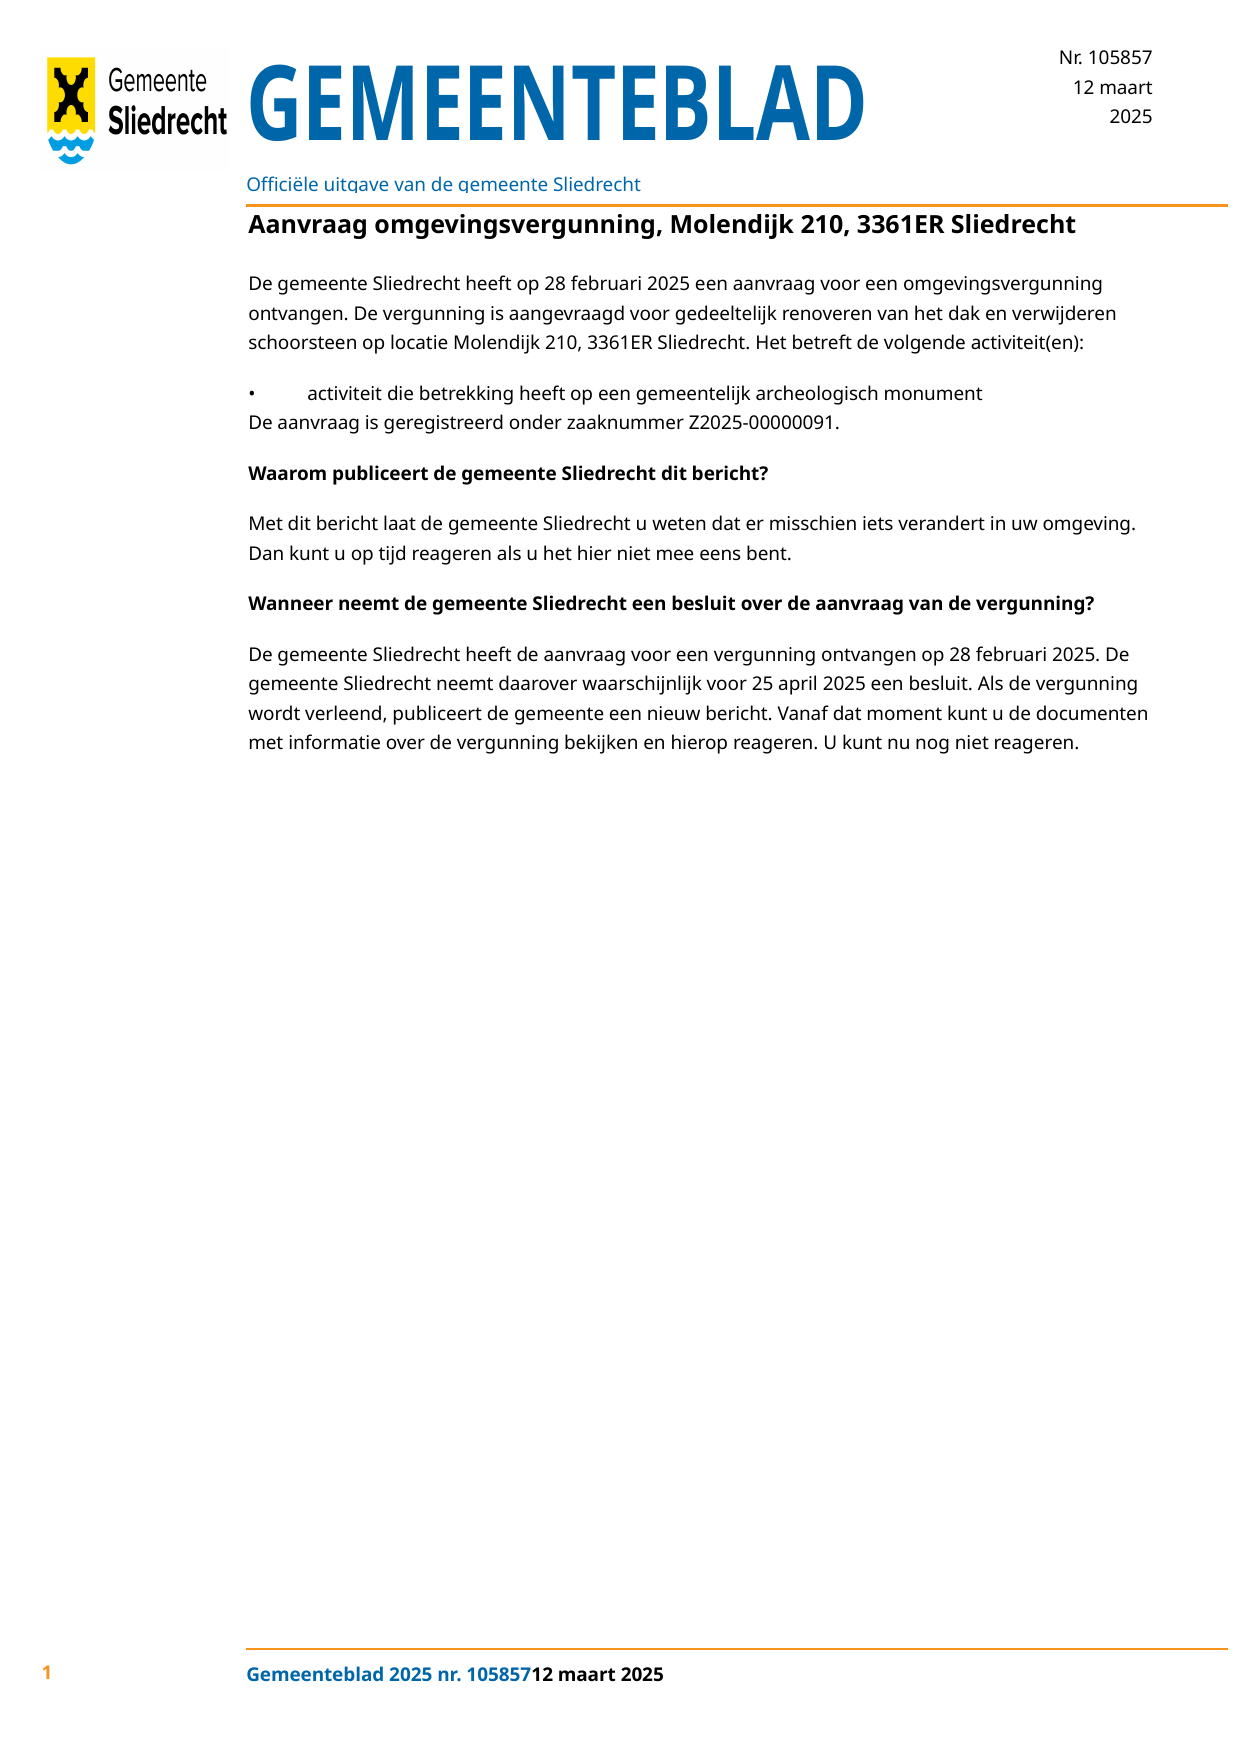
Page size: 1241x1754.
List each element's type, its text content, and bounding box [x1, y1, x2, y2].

text Wanneer neemt de gemeente Sliedrecht een besluit over de aanvraag van de vergunning? [248, 590, 1152, 616]
text De gemeente Sliedrecht heeft de aanvraag voor een vergunning ontvangen op 28 februari 2025. De gemeente Sliedrecht neemt daarover waarschijnlijk voor 25 april 2025 een besluit. Als de vergunning wordt verleend, publiceert de gemeente een nieuw bericht. Vanaf dat moment kunt u de documenten met informatie over de vergunning bekijken en hierop reageren. U kunt nu nog niet reageren. [248, 641, 1152, 755]
text De gemeente Sliedrecht heeft op 28 februari 2025 een aanvraag voor een omgevingsvergunning ontvangen. De vergunning is aangevraagd voor gedeeltelijk renoveren van het dak en verwijderen schoorsteen op locatie Molendijk 210, 3361ER Sliedrecht. Het betreft de volgende activiteit(en): [248, 270, 1152, 355]
list activiteit die betrekking heeft op een gemeentelijk archeologisch monument [248, 380, 1152, 406]
text Aanvraag omgevingsvergunning, Molendijk 210, 3361ER Sliedrecht [248, 207, 1152, 241]
text De aanvraag is geregistreerd onder zaaknummer Z2025-00000091. [248, 409, 1152, 435]
text Met dit bericht laat de gemeente Sliedrecht u weten dat er misschien iets verandert in uw omgeving. Dan kunt u op tijd reageren als u het hier niet mee eens bent. [248, 510, 1152, 566]
picture [41, 47, 231, 172]
text Waarom publiceert de gemeente Sliedrecht dit bericht? [248, 460, 1152, 486]
